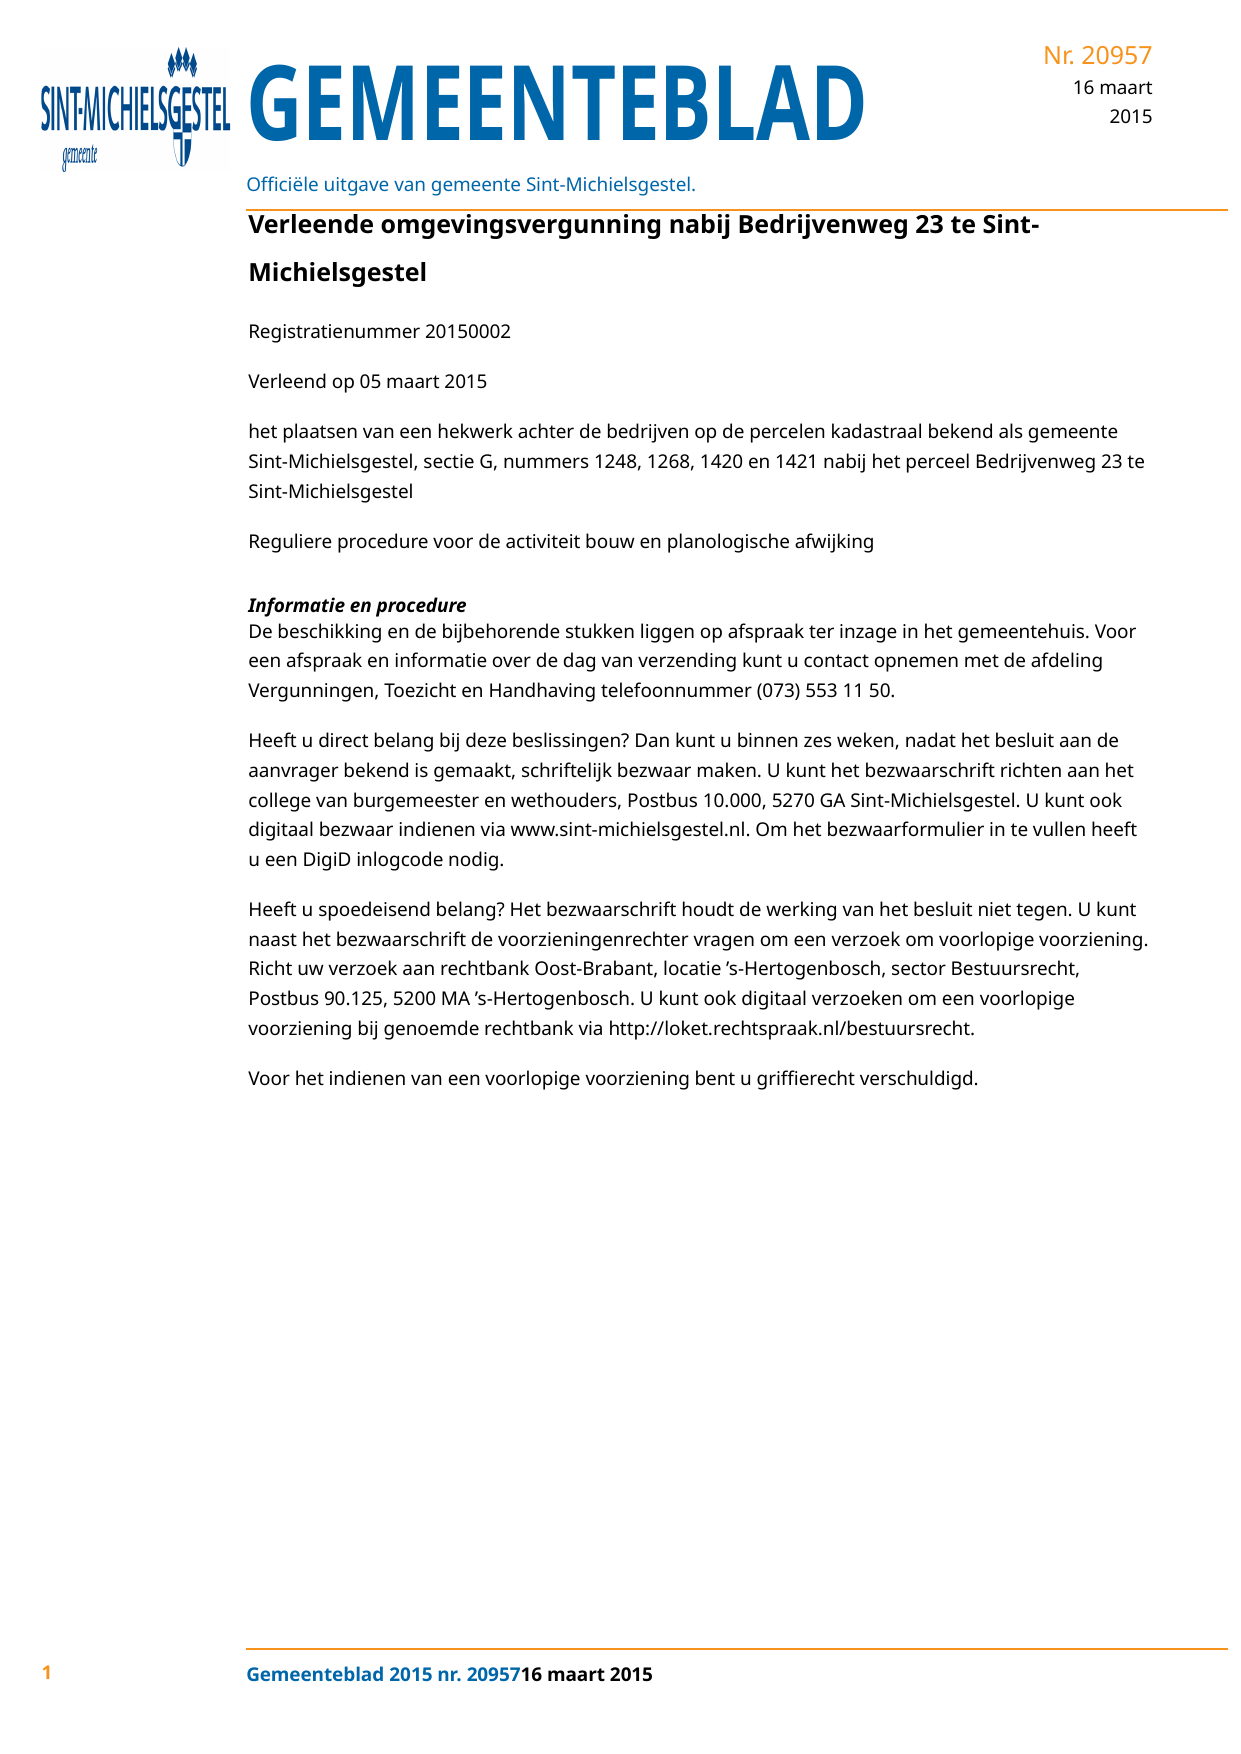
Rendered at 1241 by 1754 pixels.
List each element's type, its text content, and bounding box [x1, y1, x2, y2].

text Voor het indienen van een voorlopige voorziening bent u griffierecht verschuldigd. [248, 1065, 1152, 1091]
text Verleend op 05 maart 2015 [248, 368, 1152, 394]
text De beschikking en de bijbehorende stukken liggen op afspraak ter inzage in het gemeentehuis. Voor een afspraak en informatie over de dag van verzending kunt u contact opnemen met de afdeling Vergunningen, Toezicht en Handhaving telefoonnummer (073) 553 11 50. [248, 618, 1152, 703]
text Heeft u direct belang bij deze beslissingen? Dan kunt u binnen zes weken, nadat het besluit aan de aanvrager bekend is gemaakt, schriftelijk bezwaar maken. U kunt het bezwaarschrift richten aan het college van burgemeester en wethouders, Postbus 10.000, 5270 GA Sint-Michielsgestel. U kunt ook digitaal bezwaar indienen via www.sint-michielsgestel.nl. Om het bezwaarformulier in te vullen heeft u een DigiD inlogcode nodig. [248, 728, 1152, 872]
text Reguliere procedure voor de activiteit bouw en planologische afwijking [248, 528, 1152, 554]
picture [41, 47, 231, 172]
text Verleende omgevingsvergunning nabij Bedrijvenweg 23 te Sint-Michielsgestel [248, 211, 1152, 288]
text Informatie en procedure [248, 592, 1152, 618]
text Heeft u spoedeisend belang? Het bezwaarschrift houdt de werking van het besluit niet tegen. U kunt naast het bezwaarschrift de voorzieningenrechter vragen om een verzoek om voorlopige voorziening. Richt uw verzoek aan rechtbank Oost-Brabant, locatie ’s-Hertogenbosch, sector Bestuursrecht, Postbus 90.125, 5200 MA ’s-Hertogenbosch. U kunt ook digitaal verzoeken om een voorlopige voorziening bij genoemde rechtbank via http://loket.rechtspraak.nl/bestuursrecht. [248, 896, 1152, 1040]
text het plaatsen van een hekwerk achter de bedrijven op de percelen kadastraal bekend als gemeente Sint-Michielsgestel, sectie G, nummers 1248, 1268, 1420 en 1421 nabij het perceel Bedrijvenweg 23 te Sint-Michielsgestel [248, 419, 1152, 504]
text Registratienummer 20150002 [248, 318, 1152, 344]
